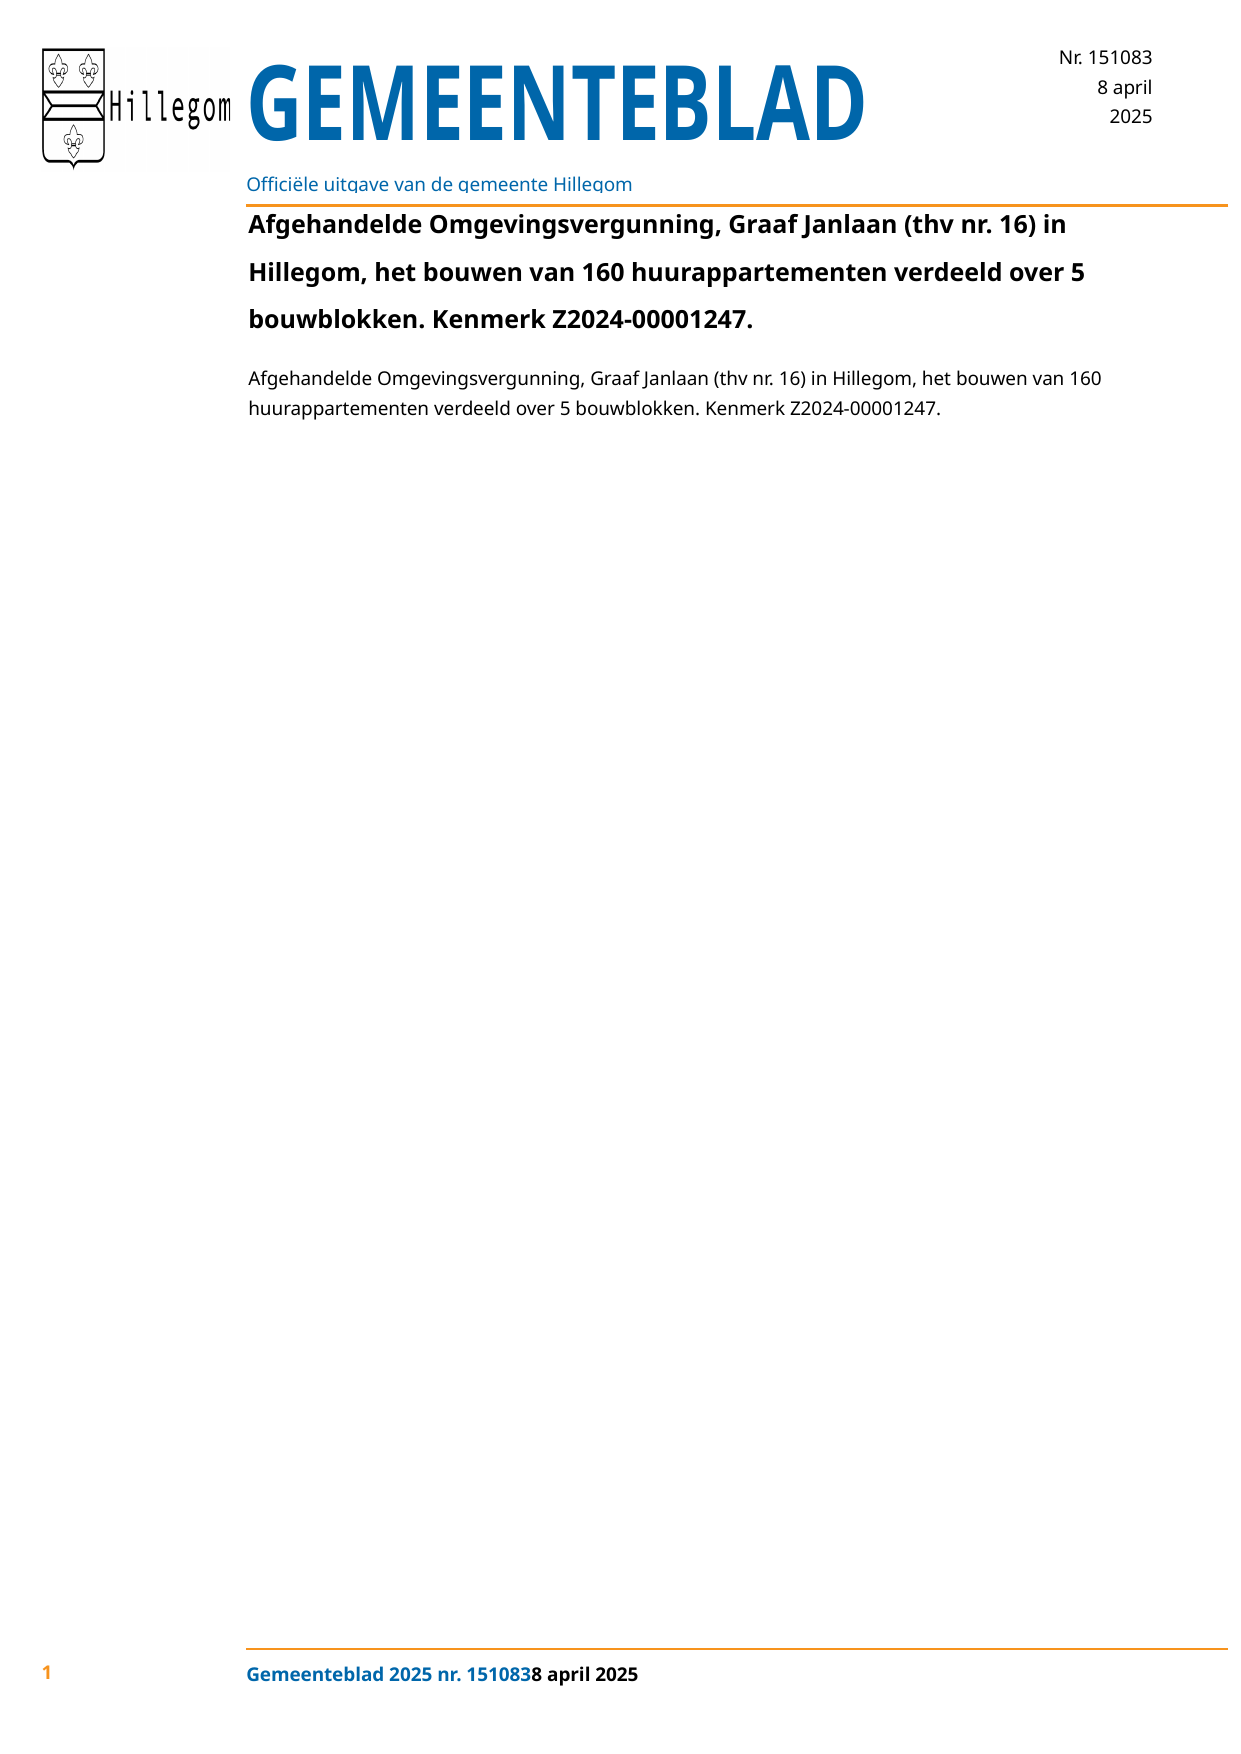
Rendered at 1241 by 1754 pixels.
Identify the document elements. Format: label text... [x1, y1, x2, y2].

text Afgehandelde Omgevingsvergunning, Graaf Janlaan (thv nr. 16) in Hillegom, het bouwen van 160 huurappartementen verdeeld over 5 bouwblokken. Kenmerk Z2024-00001247. [248, 366, 1152, 421]
picture [41, 47, 231, 172]
text Afgehandelde Omgevingsvergunning, Graaf Janlaan (thv nr. 16) in Hillegom, het bouwen van 160 huurappartementen verdeeld over 5 bouwblokken. Kenmerk Z2024-00001247. [248, 207, 1152, 336]
